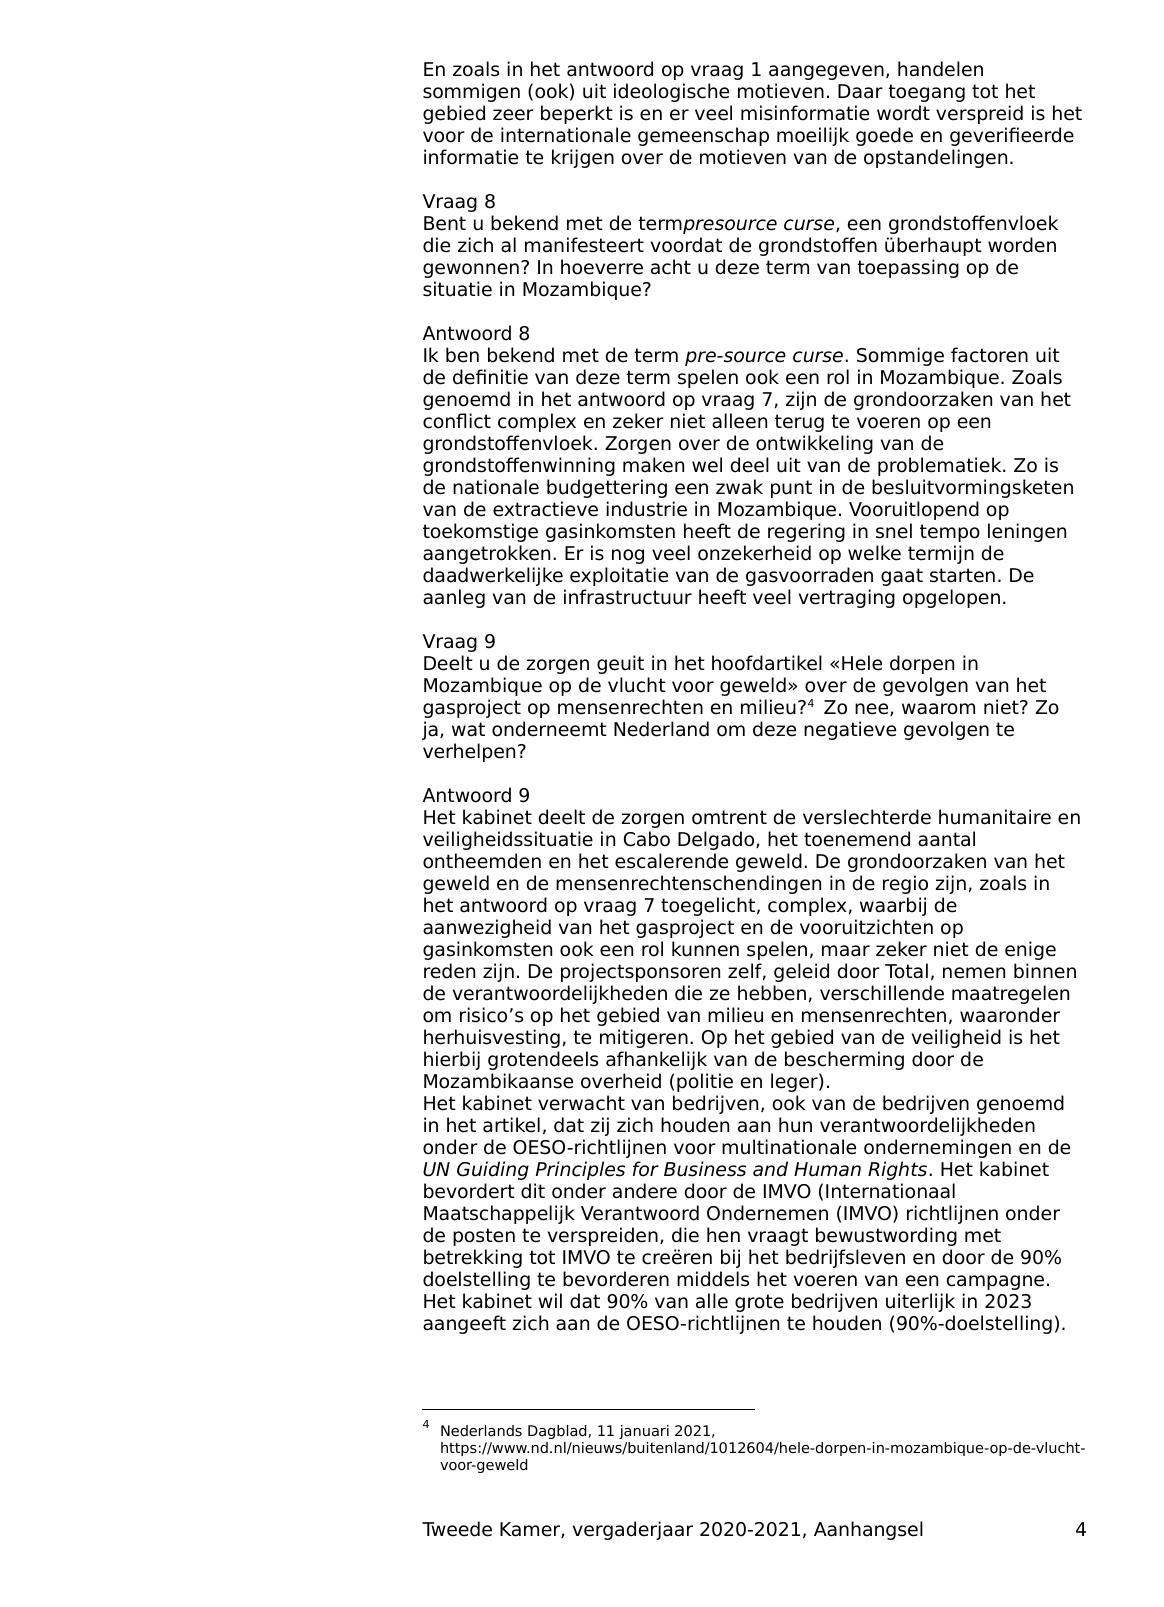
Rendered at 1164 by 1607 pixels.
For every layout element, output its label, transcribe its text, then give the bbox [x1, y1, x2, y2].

text Nederlands Dagblad, 11 januari 2021, https://www.nd.nl/nieuws/buitenland/1012604/hele-dorpen-in-mozambique-op-de-vlucht-voor-geweld [422, 1418, 1087, 1474]
text Het kabinet deelt de zorgen omtrent de verslechterde humanitaire en veiligheidssituatie in Cabo Delgado, het toenemend aantal ontheemden en het escalerende geweld. De grondoorzaken van het geweld en de mensenrechtenschendingen in de regio zijn, zoals in het antwoord op vraag 7 toegelicht, complex, waarbij de aanwezigheid van het gasproject en de vooruitzichten op gasinkomsten ook een rol kunnen spelen, maar zeker niet de enige reden zijn. De projectsponsoren zelf, geleid door Total, nemen binnen de verantwoordelijkheden die ze hebben, verschillende maatregelen om risico’s op het gebied van milieu en mensenrechten, waaronder herhuisvesting, te mitigeren. Op het gebied van de veiligheid is het hierbij grotendeels afhankelijk van de bescherming door de Mozambikaanse overheid (politie en leger). [422, 807, 1087, 1093]
text Antwoord 9 [422, 785, 1087, 807]
text Bent u bekend met de termpresource curse, een grondstoffenvloek die zich al manifesteert voordat de grondstoffen überhaupt worden gewonnen? In hoeverre acht u deze term van toepassing op de situatie in Mozambique? [422, 213, 1087, 301]
text Ik ben bekend met de term pre-source curse. Sommige factoren uit de definitie van deze term spelen ook een rol in Mozambique. Zoals genoemd in het antwoord op vraag 7, zijn de grondoorzaken van het conflict complex en zeker niet alleen terug te voeren op een grondstoffenvloek. Zorgen over de ontwikkeling van de grondstoffenwinning maken wel deel uit van de problematiek. Zo is de nationale budgettering een zwak punt in de besluitvormingsketen van de extractieve industrie in Mozambique. Vooruitlopend op toekomstige gasinkomsten heeft de regering in snel tempo leningen aangetrokken. Er is nog veel onzekerheid op welke termijn de daadwerkelijke exploitatie van de gasvoorraden gaat starten. De aanleg van de infrastructuur heeft veel vertraging opgelopen. [422, 345, 1087, 609]
text En zoals in het antwoord op vraag 1 aangegeven, handelen sommigen (ook) uit ideologische motieven. Daar toegang tot het gebied zeer beperkt is en er veel misinformatie wordt verspreid is het voor de internationale gemeenschap moeilijk goede en geverifieerde informatie te krijgen over de motieven van de opstandelingen. [422, 59, 1087, 169]
text Deelt u de zorgen geuit in het hoofdartikel «Hele dorpen in Mozambique op de vlucht voor geweld» over de gevolgen van het gasproject op mensenrechten en milieu? Zo nee, waarom niet? Zo ja, wat onderneemt Nederland om deze negatieve gevolgen te verhelpen? [422, 653, 1087, 763]
text Vraag 8 [422, 191, 1087, 213]
text Het kabinet verwacht van bedrijven, ook van de bedrijven genoemd in het artikel, dat zij zich houden aan hun verantwoordelijkheden onder de OESO-richtlijnen voor multinationale ondernemingen en de UN Guiding Principles for Business and Human Rights. Het kabinet bevordert dit onder andere door de IMVO (Internationaal Maatschappelijk Verantwoord Ondernemen (IMVO) richtlijnen onder de posten te verspreiden, die hen vraagt bewustwording met betrekking tot IMVO te creëren bij het bedrijfsleven en door de 90% doelstelling te bevorderen middels het voeren van een campagne. Het kabinet wil dat 90% van alle grote bedrijven uiterlijk in 2023 aangeeft zich aan de OESO-richtlijnen te houden (90%-doelstelling). [422, 1093, 1087, 1335]
text Antwoord 8 [422, 323, 1087, 345]
text Vraag 9 [422, 631, 1087, 653]
